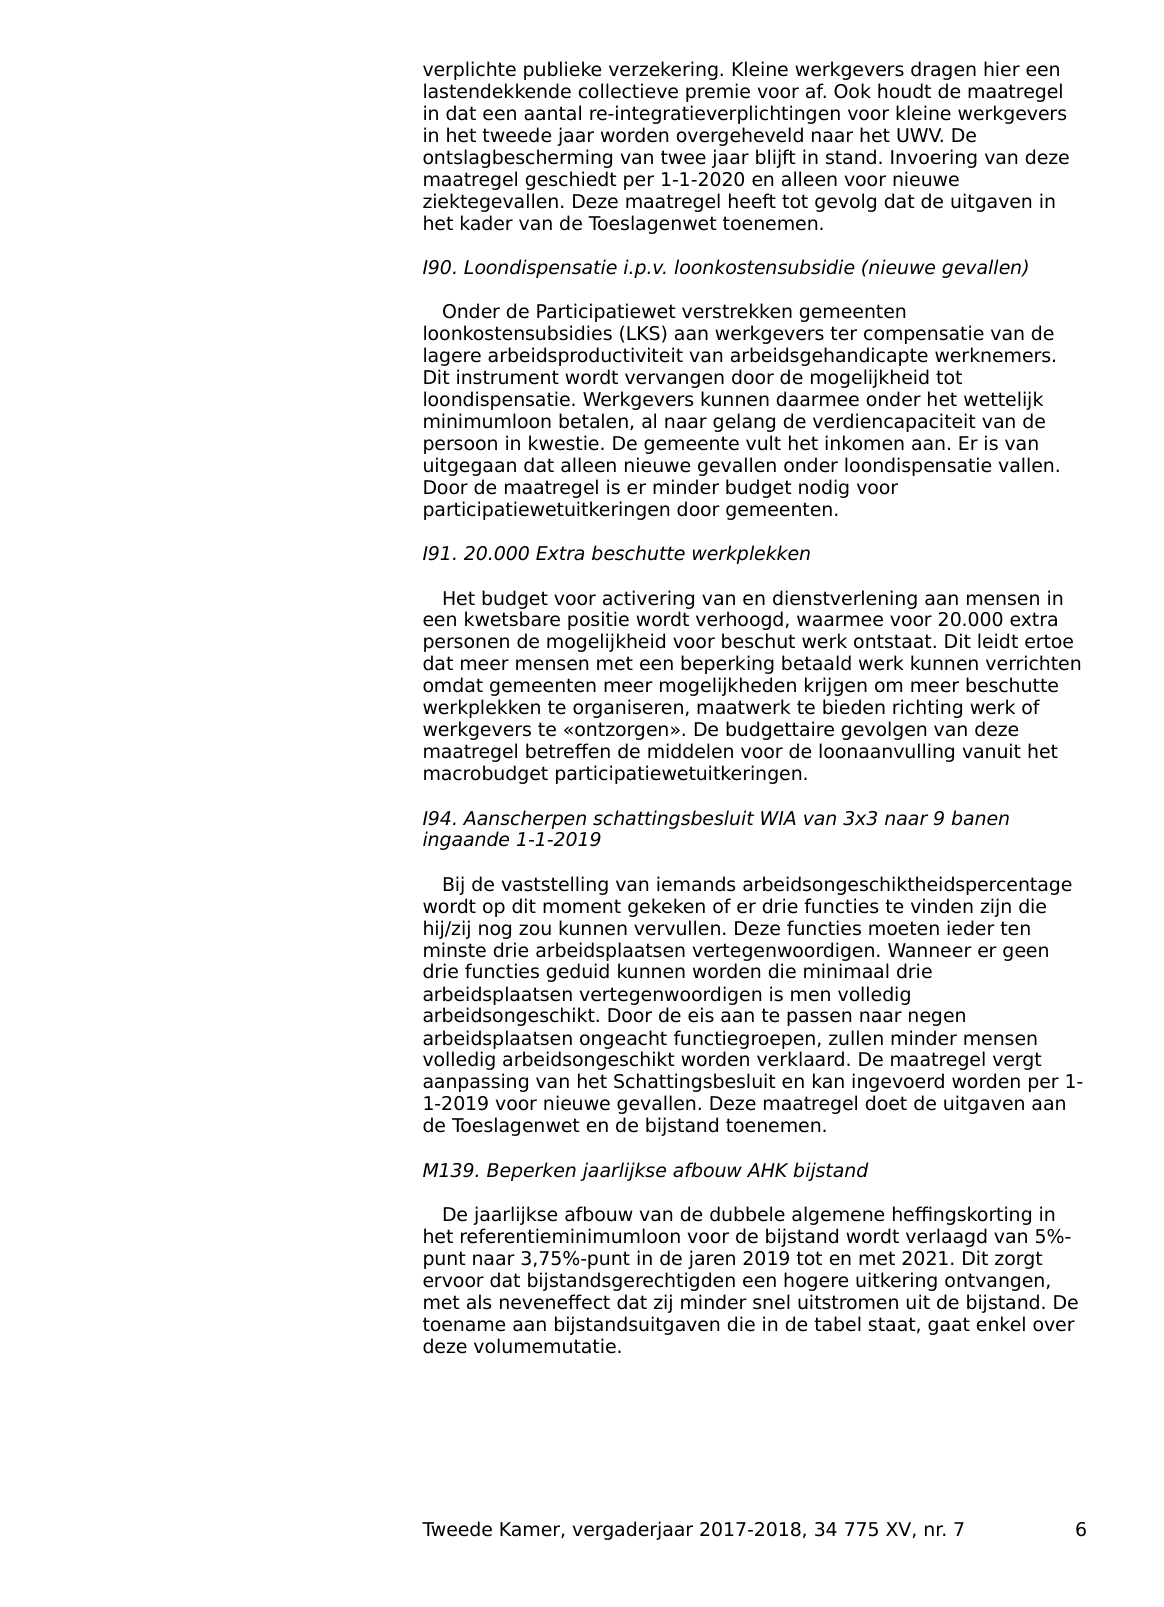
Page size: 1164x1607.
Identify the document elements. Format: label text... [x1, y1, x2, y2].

text Onder de Participatiewet verstrekken gemeenten loonkostensubsidies (LKS) aan werkgevers ter compensatie van de lagere arbeidsproductiviteit van arbeidsgehandicapte werknemers. Dit instrument wordt vervangen door de mogelijkheid tot loondispensatie. Werkgevers kunnen daarmee onder het wettelijk minimumloon betalen, al naar gelang de verdiencapaciteit van de persoon in kwestie. De gemeente vult het inkomen aan. Er is van uitgegaan dat alleen nieuwe gevallen onder loondispensatie vallen. Door de maatregel is er minder budget nodig voor participatiewetuitkeringen door gemeenten. [422, 301, 1087, 521]
text Het budget voor activering van en dienstverlening aan mensen in een kwetsbare positie wordt verhoogd, waarmee voor 20.000 extra personen de mogelijkheid voor beschut werk ontstaat. Dit leidt ertoe dat meer mensen met een beperking betaald werk kunnen verrichten omdat gemeenten meer mogelijkheden krijgen om meer beschutte werkplekken te organiseren, maatwerk te bieden richting werk of werkgevers te «ontzorgen». De budgettaire gevolgen van deze maatregel betreffen de middelen voor de loonaanvulling vanuit het macrobudget participatiewetuitkeringen. [422, 587, 1087, 785]
text verplichte publieke verzekering. Kleine werkgevers dragen hier een lastendekkende collectieve premie voor af. Ook houdt de maatregel in dat een aantal re-integratieverplichtingen voor kleine werkgevers in het tweede jaar worden overgeheveld naar het UWV. De ontslagbescherming van twee jaar blijft in stand. Invoering van deze maatregel geschiedt per 1-1-2020 en alleen voor nieuwe ziektegevallen. Deze maatregel heeft tot gevolg dat de uitgaven in het kader van de Toeslagenwet toenemen. [422, 59, 1087, 235]
text De jaarlijkse afbouw van de dubbele algemene heffingskorting in het referentieminimumloon voor de bijstand wordt verlaagd van 5%-punt naar 3,75%-punt in de jaren 2019 tot en met 2021. Dit zorgt ervoor dat bijstandsgerechtigden een hogere uitkering ontvangen, met als neveneffect dat zij minder snel uitstromen uit de bijstand. De toename aan bijstandsuitgaven die in de tabel staat, gaat enkel over deze volumemutatie. [422, 1204, 1087, 1357]
subtitle I91. 20.000 Extra beschutte werkplekken [422, 543, 1087, 565]
subtitle M139. Beperken jaarlijkse afbouw AHK bijstand [422, 1159, 1087, 1181]
subtitle I94. Aanscherpen schattingsbesluit WIA van 3x3 naar 9 banen ingaande 1-1-2019 [422, 807, 1087, 851]
subtitle I90. Loondispensatie i.p.v. loonkostensubsidie (nieuwe gevallen) [422, 257, 1087, 279]
text Bij de vaststelling van iemands arbeidsongeschiktheidspercentage wordt op dit moment gekeken of er drie functies te vinden zijn die hij/zij nog zou kunnen vervullen. Deze functies moeten ieder ten minste drie arbeidsplaatsen vertegenwoordigen. Wanneer er geen drie functies geduid kunnen worden die minimaal drie arbeidsplaatsen vertegenwoordigen is men volledig arbeidsongeschikt. Door de eis aan te passen naar negen arbeidsplaatsen ongeacht functiegroepen, zullen minder mensen volledig arbeidsongeschikt worden verklaard. De maatregel vergt aanpassing van het Schattingsbesluit en kan ingevoerd worden per 1-1-2019 voor nieuwe gevallen. Deze maatregel doet de uitgaven aan de Toeslagenwet en de bijstand toenemen. [422, 873, 1087, 1137]
